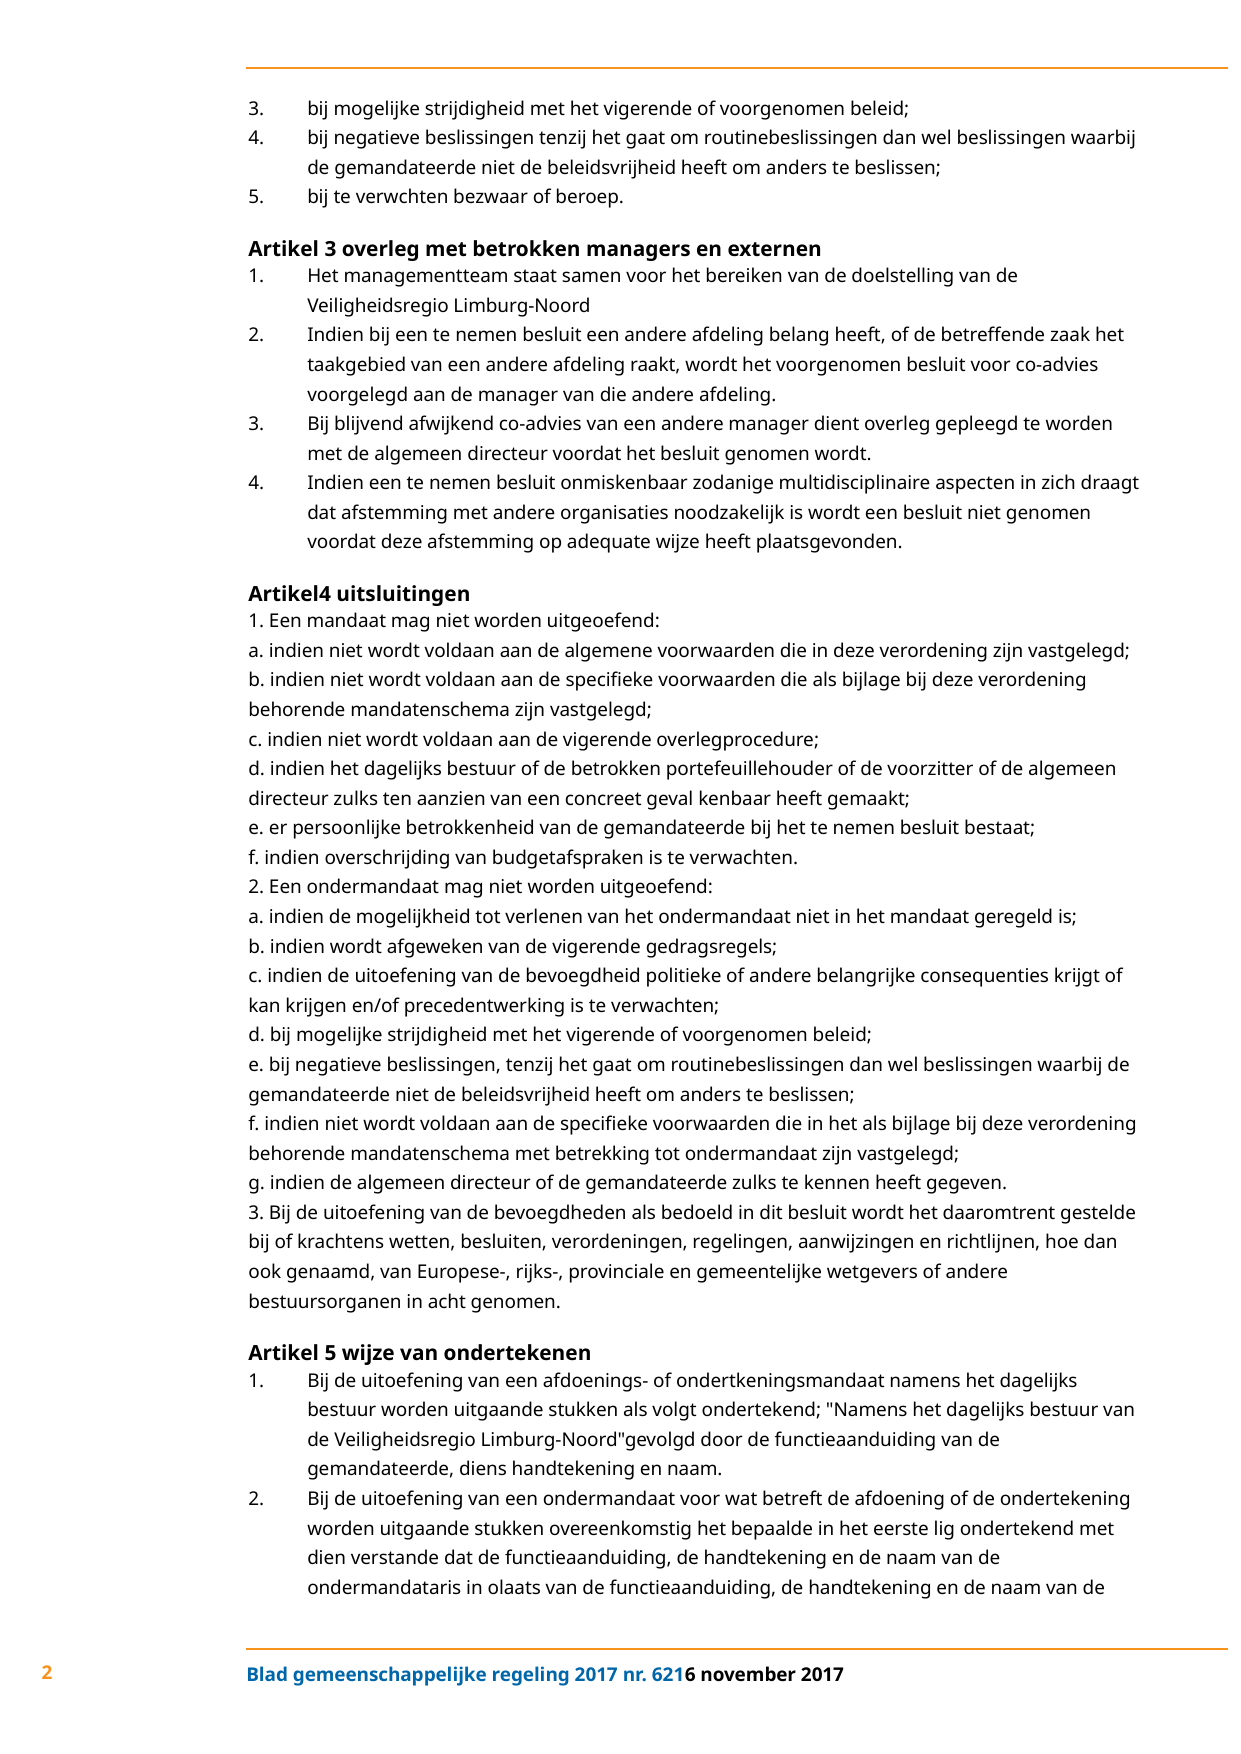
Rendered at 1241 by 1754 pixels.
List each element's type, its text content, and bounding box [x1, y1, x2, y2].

text c. indien de uitoefening van de bevoegdheid politieke of andere belangrijke consequenties krijgt of kan krijgen en/of precedentwerking is te verwachten; [248, 962, 1152, 1018]
list bij mogelijke strijdigheid met het vigerende of voorgenomen beleid; [248, 95, 1152, 121]
text Artikel 3 overleg met betrokken managers en externen [248, 234, 1152, 262]
text d. indien het dagelijks bestuur of de betrokken portefeuillehouder of de voorzitter of de algemeen directeur zulks ten aanzien van een concreet geval kenbaar heeft gemaakt; [248, 755, 1152, 811]
list Het managementteam staat samen voor het bereiken van de doelstelling van de Veiligheidsregio Limburg-Noord [248, 262, 1152, 318]
text Artikel 5 wijze van ondertekenen [248, 1338, 1152, 1367]
list Bij de uitoefening van een afdoenings- of ondertkeningsmandaat namens het dagelijks bestuur worden uitgaande stukken als volgt ondertekend; "Namens het dagelijks bestuur van de Veiligheidsregio Limburg-Noord"gevolgd door de functieaanduiding van de gemandateerde, diens handtekening en naam. [248, 1367, 1152, 1481]
list Indien een te nemen besluit onmiskenbaar zodanige multidisciplinaire aspecten in zich draagt dat afstemming met andere organisaties noodzakelijk is wordt een besluit niet genomen voordat deze afstemming op adequate wijze heeft plaatsgevonden. [248, 469, 1152, 554]
list Bij de uitoefening van een ondermandaat voor wat betreft de afdoening of de ondertekening worden uitgaande stukken overeenkomstig het bepaalde in het eerste lig ondertekend met dien verstande dat de functieaanduiding, de handtekening en de naam van de ondermandataris in olaats van de functieaanduiding, de handtekening en de naam van de [248, 1485, 1152, 1599]
text e. er persoonlijke betrokkenheid van de gemandateerde bij het te nemen besluit bestaat; [248, 814, 1152, 840]
text d. bij mogelijke strijdigheid met het vigerende of voorgenomen beleid; [248, 1022, 1152, 1047]
text c. indien niet wordt voldaan aan de vigerende overlegprocedure; [248, 726, 1152, 752]
text e. bij negatieve beslissingen, tenzij het gaat om routinebeslissingen dan wel beslissingen waarbij de gemandateerde niet de beleidsvrijheid heeft om anders te beslissen; [248, 1051, 1152, 1107]
text 1. Een mandaat mag niet worden uitgeoefend: [248, 607, 1152, 633]
list Indien bij een te nemen besluit een andere afdeling belang heeft, of de betreffende zaak het taakgebied van een andere afdeling raakt, wordt het voorgenomen besluit voor co-advies voorgelegd aan de manager van die andere afdeling. [248, 322, 1152, 406]
text b. indien niet wordt voldaan aan de specifieke voorwaarden die als bijlage bij deze verordening behorende mandatenschema zijn vastgelegd; [248, 667, 1152, 722]
list Bij blijvend afwijkend co-advies van een andere manager dient overleg gepleegd te worden met de algemeen directeur voordat het besluit genomen wordt. [248, 410, 1152, 466]
text 3. Bij de uitoefening van de bevoegdheden als bedoeld in dit besluit wordt het daaromtrent gestelde bij of krachtens wetten, besluiten, verordeningen, regelingen, aanwijzingen en richtlijnen, hoe dan ook genaamd, van Europese-, rijks-, provinciale en gemeentelijke wetgevers of andere bestuursorganen in acht genomen. [248, 1199, 1152, 1314]
text a. indien de mogelijkheid tot verlenen van het ondermandaat niet in het mandaat geregeld is; [248, 903, 1152, 929]
text f. indien overschrijding van budgetafspraken is te verwachten. [248, 844, 1152, 870]
list bij te verwchten bezwaar of beroep. [248, 183, 1152, 209]
text f. indien niet wordt voldaan aan de specifieke voorwaarden die in het als bijlage bij deze verordening behorende mandatenschema met betrekking tot ondermandaat zijn vastgelegd; [248, 1110, 1152, 1166]
picture [41, 47, 231, 172]
text Artikel4 uitsluitingen [248, 579, 1152, 607]
text b. indien wordt afgeweken van de vigerende gedragsregels; [248, 933, 1152, 959]
list bij negatieve beslissingen tenzij het gaat om routinebeslissingen dan wel beslissingen waarbij de gemandateerde niet de beleidsvrijheid heeft om anders te beslissen; [248, 124, 1152, 180]
text g. indien de algemeen directeur of de gemandateerde zulks te kennen heeft gegeven. [248, 1169, 1152, 1195]
text 2. Een ondermandaat mag niet worden uitgeoefend: [248, 874, 1152, 899]
text a. indien niet wordt voldaan aan de algemene voorwaarden die in deze verordening zijn vastgelegd; [248, 637, 1152, 663]
